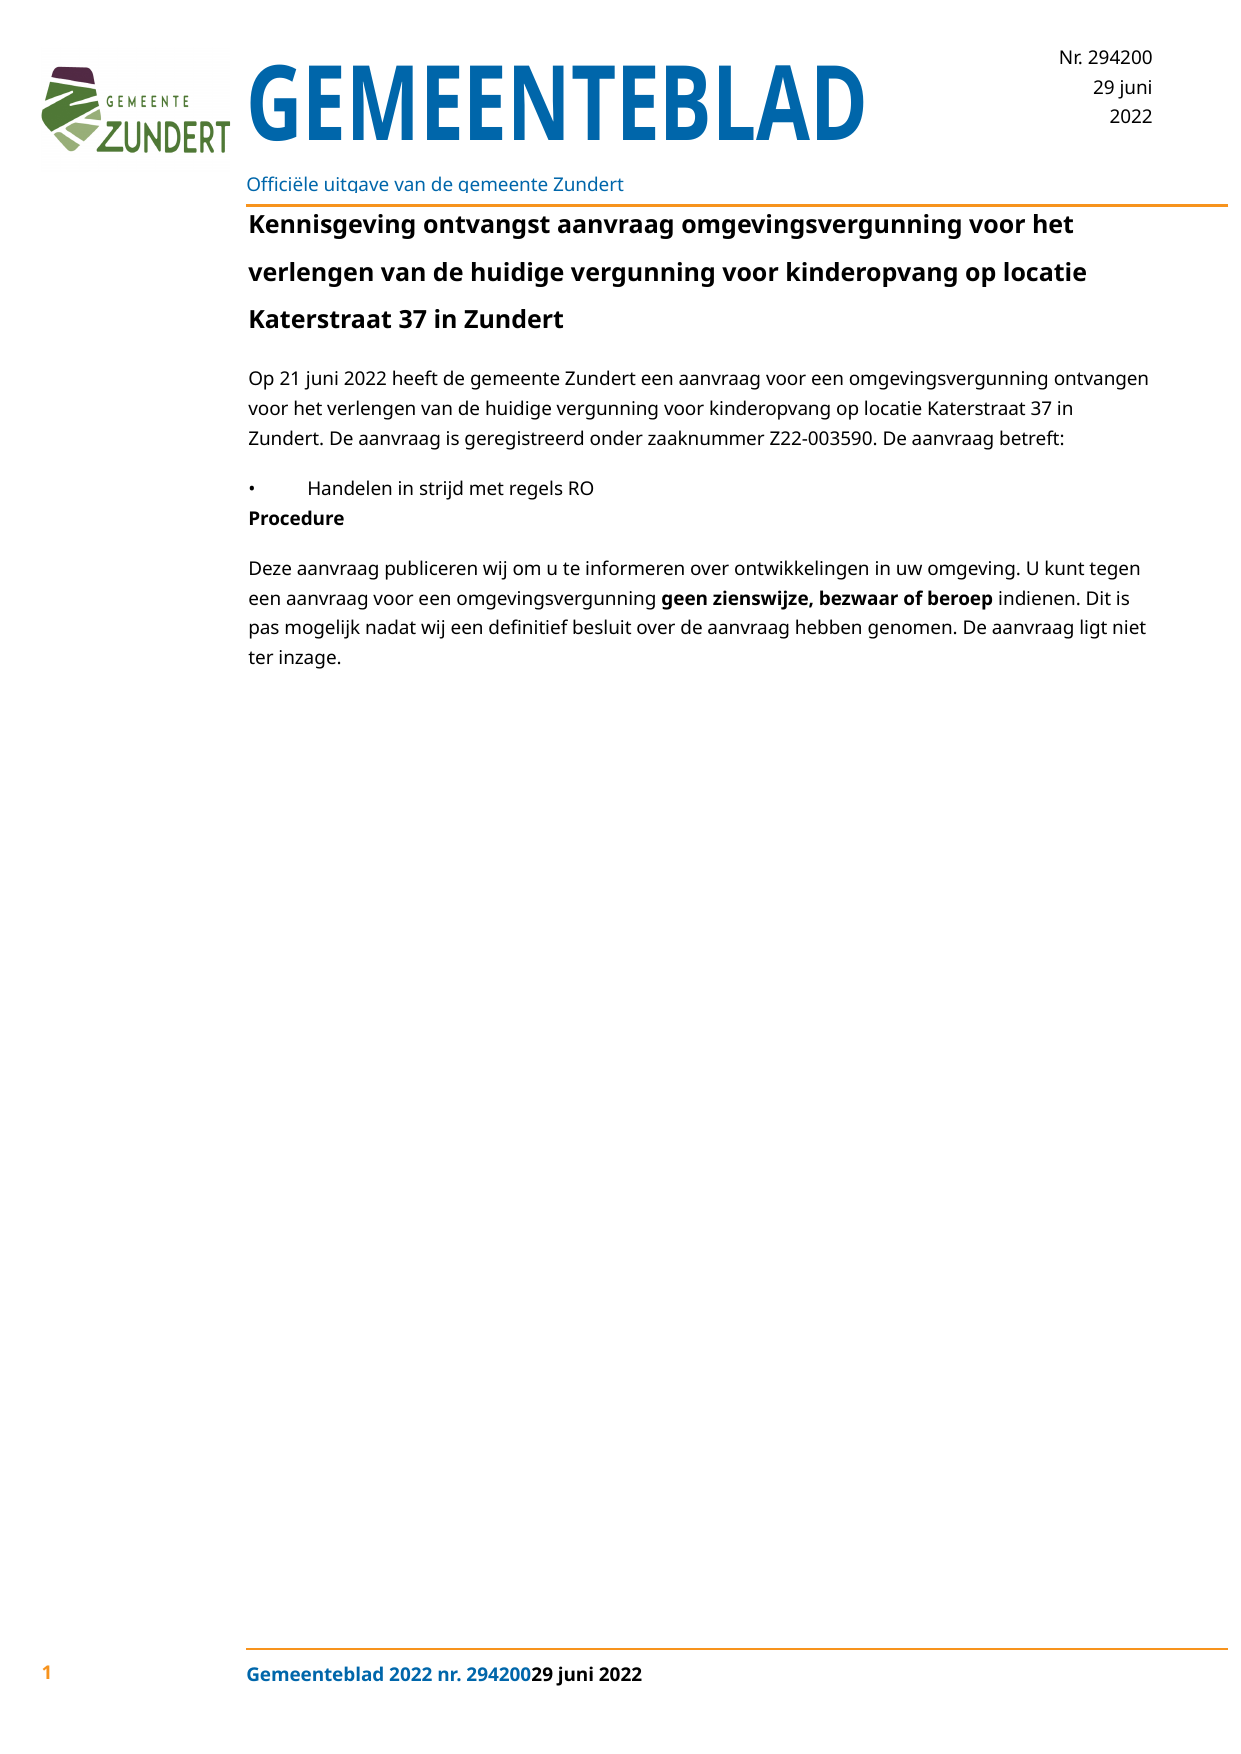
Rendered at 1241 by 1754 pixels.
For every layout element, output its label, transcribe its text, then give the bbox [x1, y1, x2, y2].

list Handelen in strijd met regels RO [248, 475, 1152, 501]
text Kennisgeving ontvangst aanvraag omgevingsvergunning voor het verlengen van de huidige vergunning voor kinderopvang op locatie Katerstraat 37 in Zundert [248, 207, 1152, 336]
picture [41, 47, 231, 172]
text Deze aanvraag publiceren wij om u te informeren over ontwikkelingen in uw omgeving. U kunt tegen een aanvraag voor een omgevingsvergunning geen zienswijze, bezwaar of beroep indienen. Dit is pas mogelijk nadat wij een definitief besluit over de aanvraag hebben genomen. De aanvraag ligt niet ter inzage. [248, 555, 1152, 669]
text Op 21 juni 2022 heeft de gemeente Zundert een aanvraag voor een omgevingsvergunning ontvangen voor het verlengen van de huidige vergunning voor kinderopvang op locatie Katerstraat 37 in Zundert. De aanvraag is geregistreerd onder zaaknummer Z22-003590. De aanvraag betreft: [248, 366, 1152, 450]
text Procedure [248, 505, 1152, 530]
